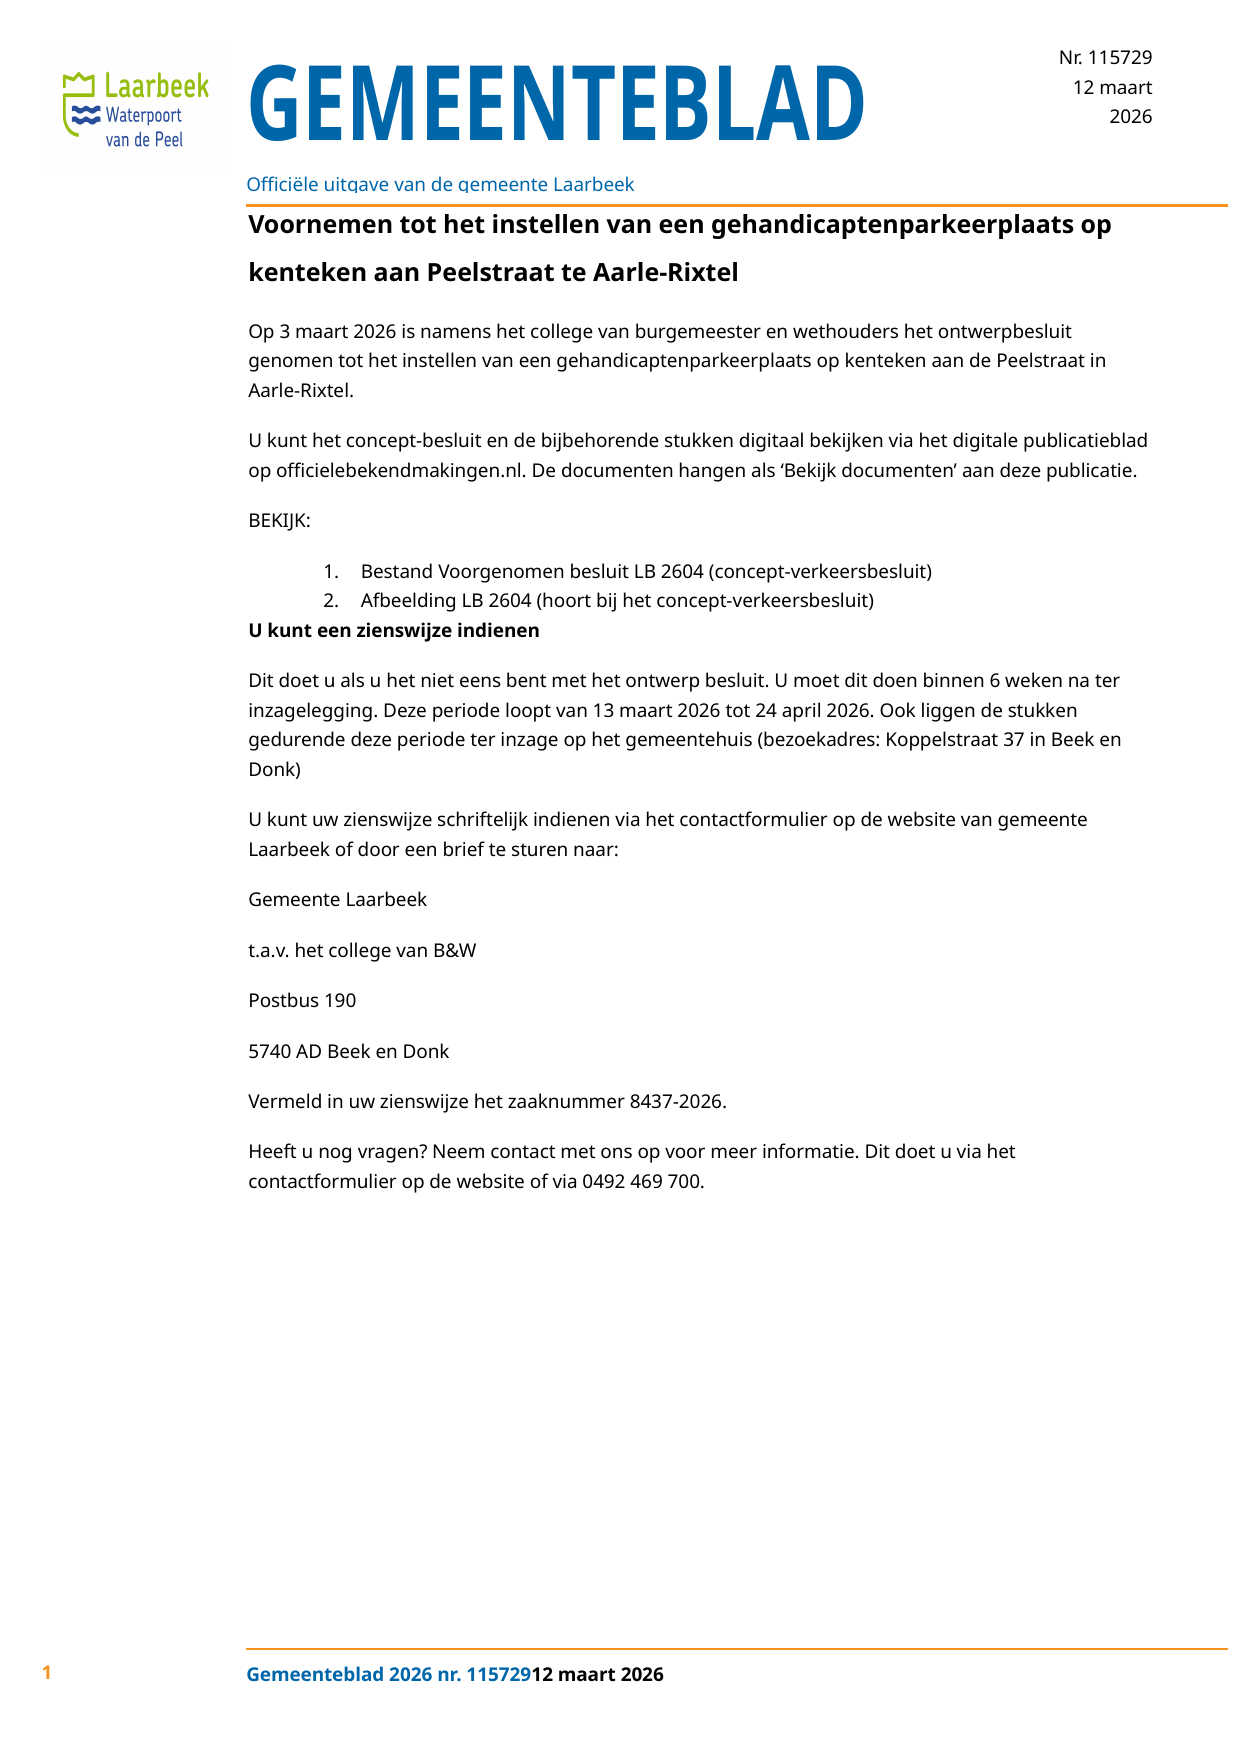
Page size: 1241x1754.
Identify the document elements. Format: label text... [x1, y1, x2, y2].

text BEKIJK: [248, 507, 1152, 533]
text Gemeente Laarbeek [248, 887, 1152, 912]
list Afbeelding LB 2604 (hoort bij het concept-verkeersbesluit) [323, 587, 1152, 613]
text t.a.v. het college van B&W [248, 937, 1152, 963]
text Dit doet u als u het niet eens bent met het ontwerp besluit. U moet dit doen binnen 6 weken na ter inzagelegging. Deze periode loopt van 13 maart 2026 tot 24 april 2026. Ook liggen de stukken gedurende deze periode ter inzage op het gemeentehuis (bezoekadres: Koppelstraat 37 in Beek en Donk) [248, 667, 1152, 782]
picture [41, 47, 231, 172]
text Voornemen tot het instellen van een gehandicaptenparkeerplaats op kenteken aan Peelstraat te Aarle-Rixtel [248, 207, 1152, 288]
list Bestand Voorgenomen besluit LB 2604 (concept-verkeersbesluit) [323, 558, 1152, 584]
text Vermeld in uw zienswijze het zaaknummer 8437-2026. [248, 1088, 1152, 1114]
text Postbus 190 [248, 987, 1152, 1013]
text Op 3 maart 2026 is namens het college van burgemeester en wethouders het ontwerpbesluit genomen tot het instellen van een gehandicaptenparkeerplaats op kenteken aan de Peelstraat in Aarle-Rixtel. [248, 318, 1152, 403]
text U kunt het concept-besluit en de bijbehorende stukken digitaal bekijken via het digitale publicatieblad op officielebekendmakingen.nl. De documenten hangen als ‘Bekijk documenten’ aan deze publicatie. [248, 427, 1152, 483]
text 5740 AD Beek en Donk [248, 1038, 1152, 1064]
text U kunt een zienswijze indienen [248, 617, 1152, 643]
text U kunt uw zienswijze schriftelijk indienen via het contactformulier op de website van gemeente Laarbeek of door een brief te sturen naar: [248, 807, 1152, 862]
text Heeft u nog vragen? Neem contact met ons op voor meer informatie. Dit doet u via het contactformulier op de website of via 0492 469 700. [248, 1139, 1152, 1194]
